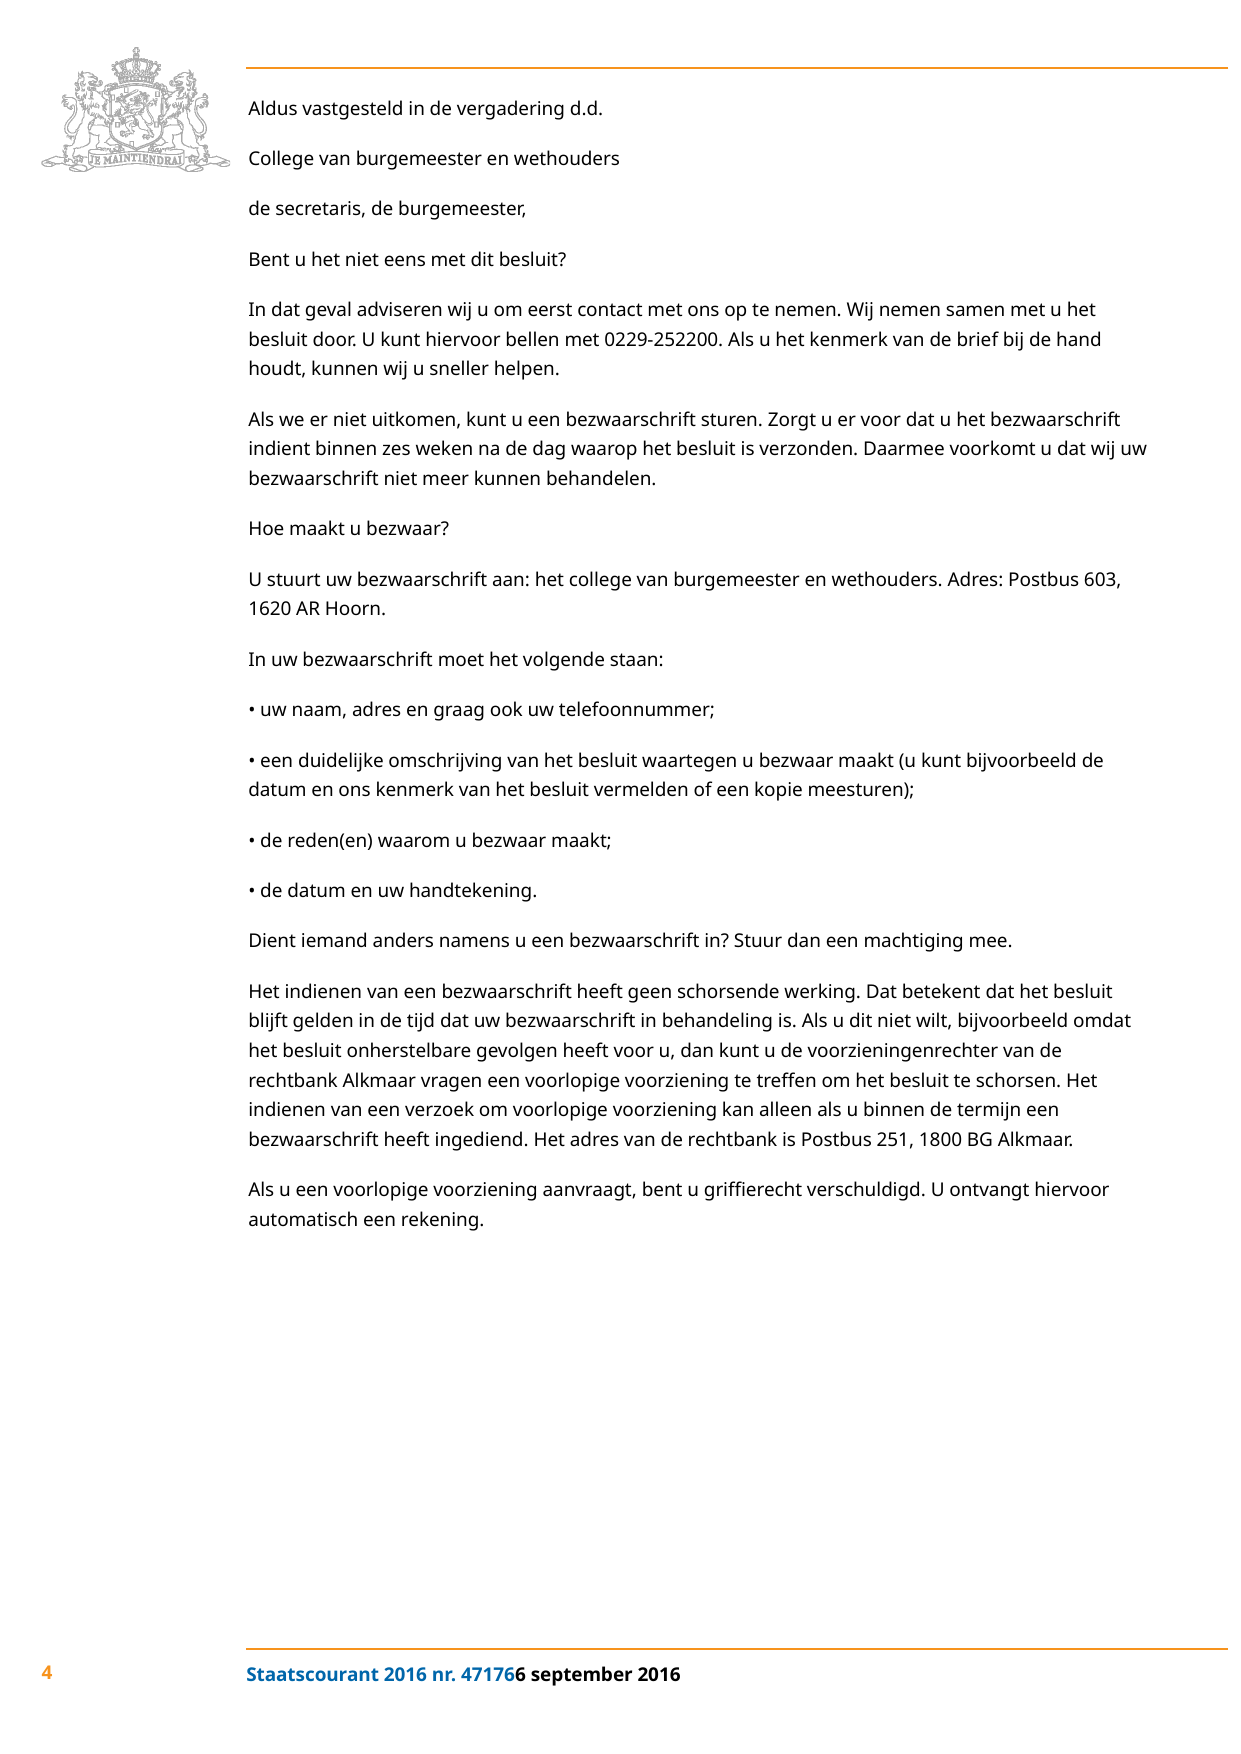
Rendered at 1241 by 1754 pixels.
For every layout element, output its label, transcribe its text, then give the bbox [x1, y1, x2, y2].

picture [41, 47, 231, 172]
text In uw bezwaarschrift moet het volgende staan: [248, 646, 1152, 672]
text U stuurt uw bezwaarschrift aan: het college van burgemeester en wethouders. Adres: Postbus 603, 1620 AR Hoorn. [248, 566, 1152, 621]
text Als u een voorlopige voorziening aanvraagt, bent u griffierecht verschuldigd. U ontvangt hiervoor automatisch een rekening. [248, 1176, 1152, 1232]
text • uw naam, adres en graag ook uw telefoonnummer; [248, 696, 1152, 722]
text Aldus vastgesteld in de vergadering d.d. [248, 95, 1152, 121]
text • de datum en uw handtekening. [248, 877, 1152, 903]
text Dient iemand anders namens u een bezwaarschrift in? Stuur dan een machtiging mee. [248, 928, 1152, 953]
text Als we er niet uitkomen, kunt u een bezwaarschrift sturen. Zorgt u er voor dat u het bezwaarschrift indient binnen zes weken na de dag waarop het besluit is verzonden. Daarmee voorkomt u dat wij uw bezwaarschrift niet meer kunnen behandelen. [248, 406, 1152, 491]
text Hoe maakt u bezwaar? [248, 516, 1152, 541]
text Het indienen van een bezwaarschrift heeft geen schorsende werking. Dat betekent dat het besluit blijft gelden in de tijd dat uw bezwaarschrift in behandeling is. Als u dit niet wilt, bijvoorbeeld omdat het besluit onherstelbare gevolgen heeft voor u, dan kunt u de voorzieningenrechter van de rechtbank Alkmaar vragen een voorlopige voorziening te treffen om het besluit te schorsen. Het indienen van een verzoek om voorlopige voorziening kan alleen als u binnen de termijn een bezwaarschrift heeft ingediend. Het adres van de rechtbank is Postbus 251, 1800 BG Alkmaar. [248, 978, 1152, 1152]
text Bent u het niet eens met dit besluit? [248, 246, 1152, 272]
text de secretaris, de burgemeester, [248, 196, 1152, 221]
text College van burgemeester en wethouders [248, 145, 1152, 171]
text • de reden(en) waarom u bezwaar maakt; [248, 827, 1152, 853]
text • een duidelijke omschrijving van het besluit waartegen u bezwaar maakt (u kunt bijvoorbeeld de datum en ons kenmerk van het besluit vermelden of een kopie meesturen); [248, 747, 1152, 802]
text In dat geval adviseren wij u om eerst contact met ons op te nemen. Wij nemen samen met u het besluit door. U kunt hiervoor bellen met 0229-252200. Als u het kenmerk van de brief bij de hand houdt, kunnen wij u sneller helpen. [248, 296, 1152, 381]
